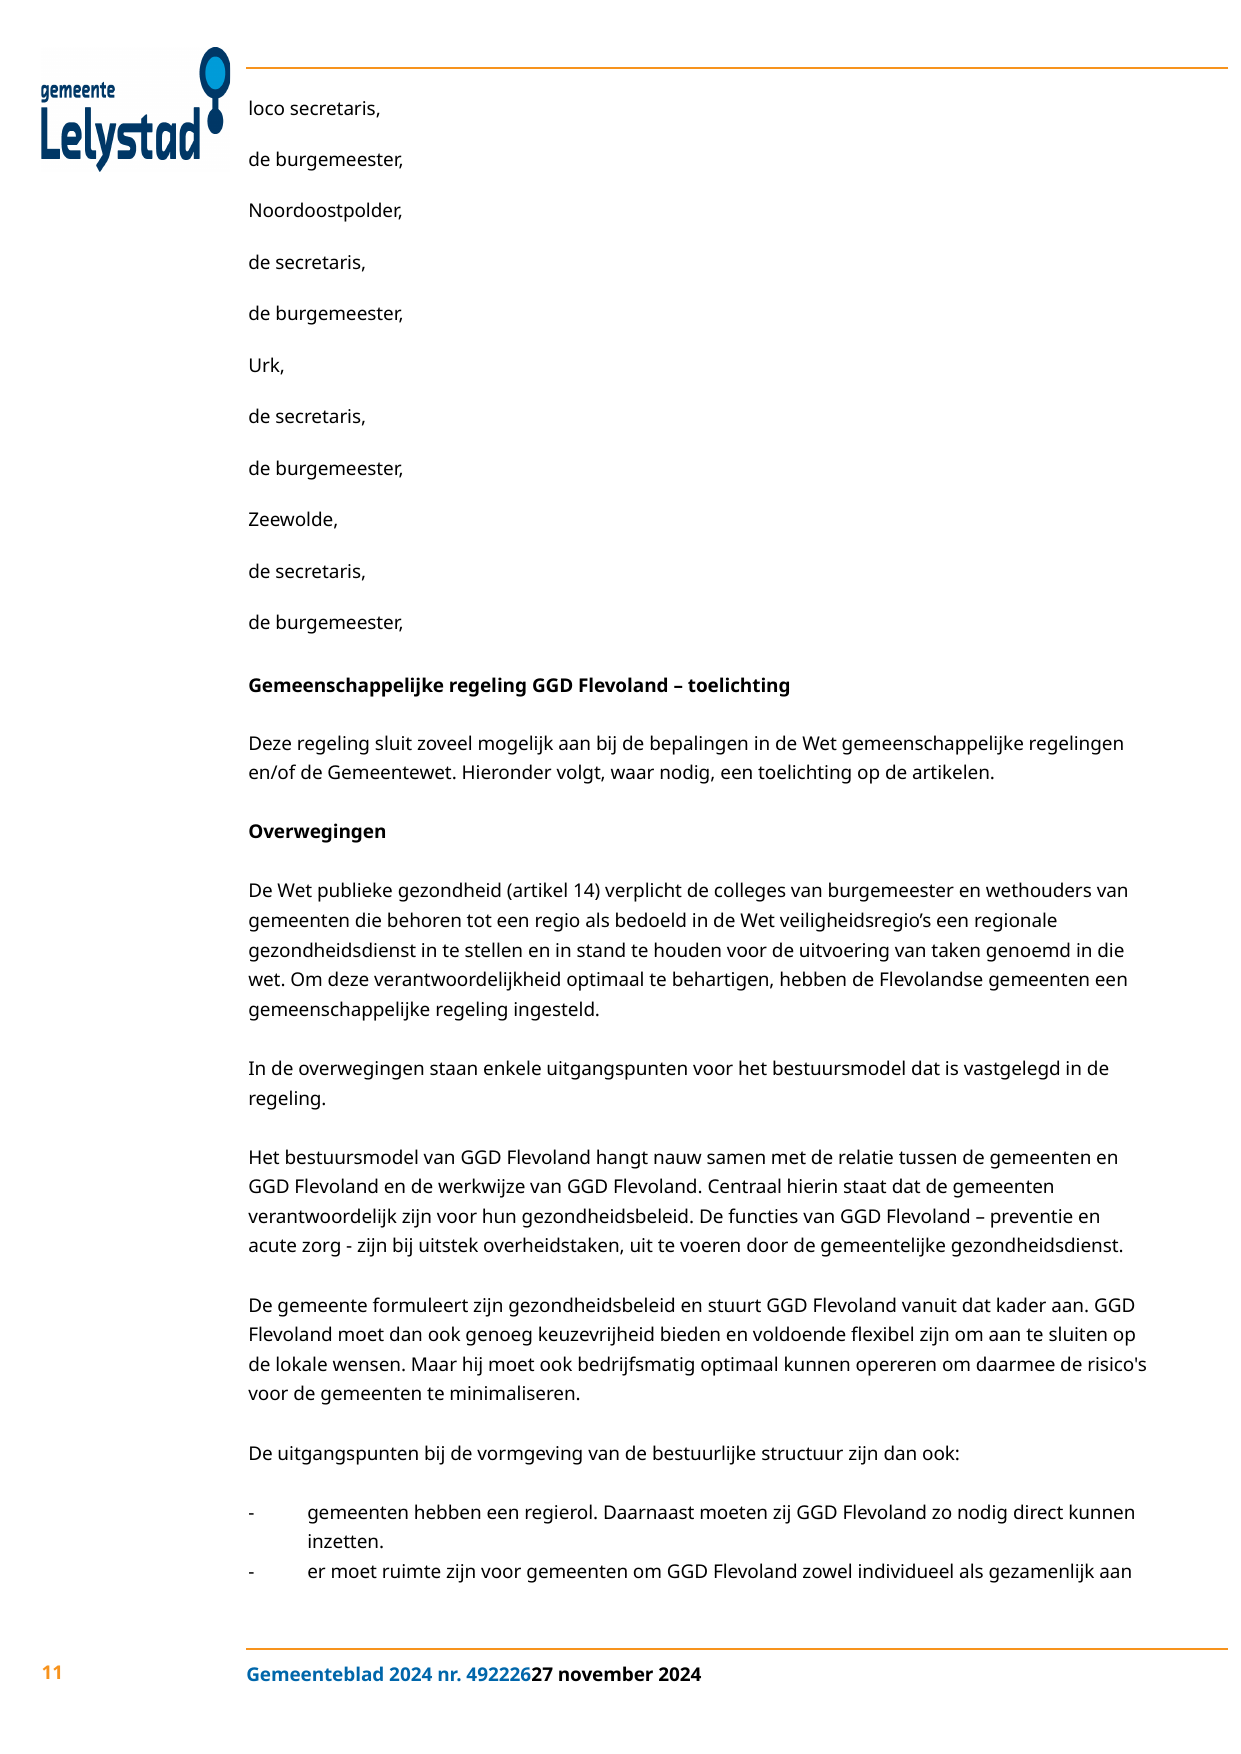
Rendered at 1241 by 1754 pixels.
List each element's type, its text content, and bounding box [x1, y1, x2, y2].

text de burgemeester, [248, 455, 1152, 481]
list er moet ruimte zijn voor gemeenten om GGD Flevoland zowel individueel als gezamenlijk aan [248, 1558, 1152, 1584]
text In de overwegingen staan enkele uitgangspunten voor het bestuursmodel dat is vastgelegd in de regeling. [248, 1055, 1152, 1110]
list gemeenten hebben een regierol. Daarnaast moeten zij GGD Flevoland zo nodig direct kunnen inzetten. [248, 1499, 1152, 1554]
text de burgemeester, [248, 609, 1152, 635]
text Deze regeling sluit zoveel mogelijk aan bij de bepalingen in de Wet gemeenschappelijke regelingen en/of de Gemeentewet. Hieronder volgt, waar nodig, een toelichting op de artikelen. [248, 730, 1152, 785]
text Noordoostpolder, [248, 198, 1152, 223]
text De Wet publieke gezondheid (artikel 14) verplicht de colleges van burgemeester en wethouders van gemeenten die behoren tot een regio als bedoeld in de Wet veiligheidsregio’s een regionale gezondheidsdienst in te stellen en in stand te houden voor de uitvoering van taken genoemd in die wet. Om deze verantwoordelijkheid optimaal te behartigen, hebben de Flevolandse gemeenten een gemeenschappelijke regeling ingesteld. [248, 878, 1152, 1022]
text De uitgangspunten bij de vormgeving van de bestuurlijke structuur zijn dan ook: [248, 1440, 1152, 1465]
text de burgemeester, [248, 146, 1152, 172]
text de secretaris, [248, 558, 1152, 584]
text de secretaris, [248, 403, 1152, 429]
text Zeewolde, [248, 506, 1152, 532]
text de burgemeester, [248, 301, 1152, 326]
text Overwegingen [248, 818, 1152, 844]
text Gemeenschappelijke regeling GGD Flevoland – toelichting [248, 661, 1152, 701]
text Urk, [248, 352, 1152, 378]
picture [41, 47, 231, 172]
text Het bestuursmodel van GGD Flevoland hangt nauw samen met de relatie tussen de gemeenten en GGD Flevoland en de werkwijze van GGD Flevoland. Centraal hierin staat dat de gemeenten verantwoordelijk zijn voor hun gezondheidsbeleid. De functies van GGD Flevoland – preventie en acute zorg - zijn bij uitstek overheidstaken, uit te voeren door de gemeentelijke gezondheidsdienst. [248, 1144, 1152, 1258]
text De gemeente formuleert zijn gezondheidsbeleid en stuurt GGD Flevoland vanuit dat kader aan. GGD Flevoland moet dan ook genoeg keuzevrijheid bieden en voldoende flexibel zijn om aan te sluiten op de lokale wensen. Maar hij moet ook bedrijfsmatig optimaal kunnen opereren om daarmee de risico's voor de gemeenten te minimaliseren. [248, 1292, 1152, 1406]
text de secretaris, [248, 249, 1152, 275]
text loco secretaris, [248, 95, 1152, 121]
